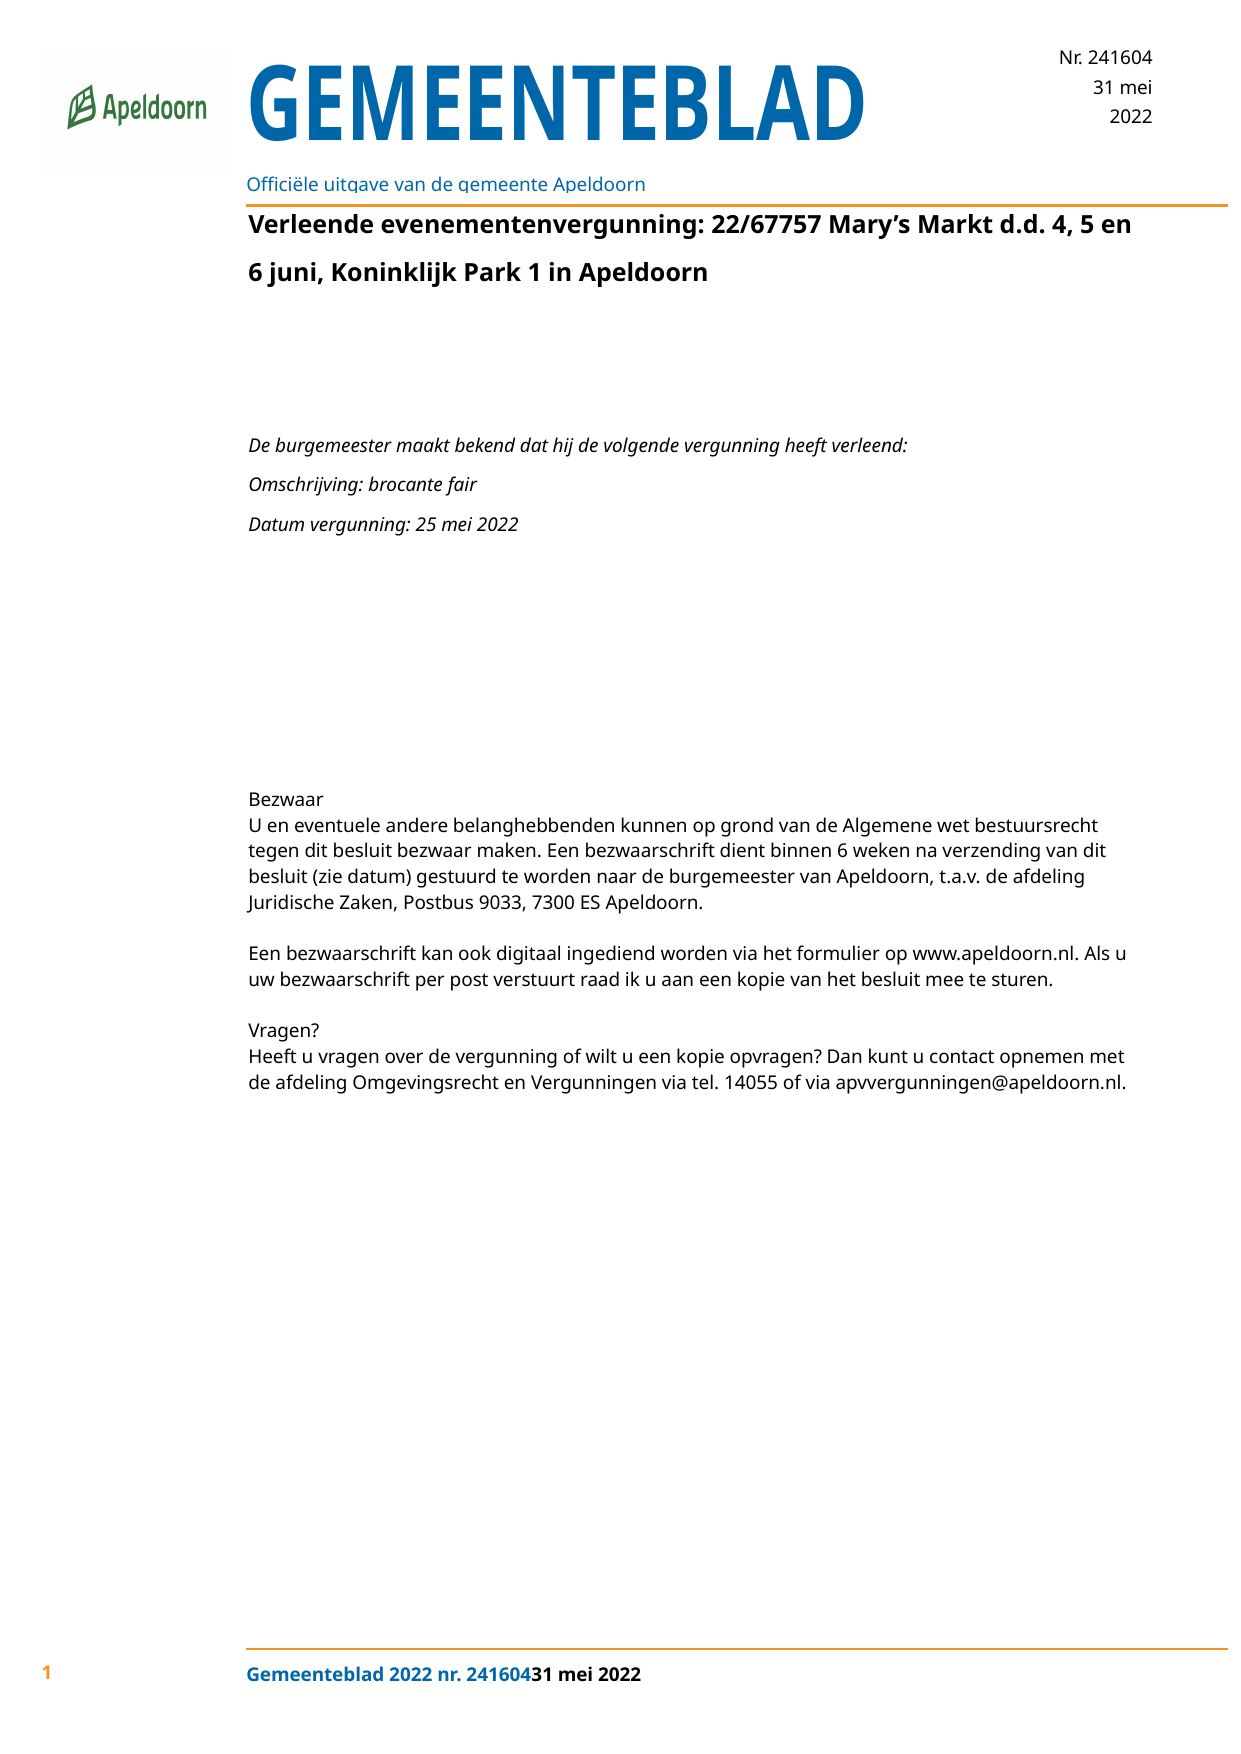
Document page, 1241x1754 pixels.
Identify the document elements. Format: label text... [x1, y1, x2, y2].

text Omschrijving: brocante fair [248, 472, 1152, 497]
text Verleende evenementenvergunning: 22/67757 Mary’s Markt d.d. 4, 5 en 6 juni, Koninklijk Park 1 in Apeldoorn [248, 207, 1152, 288]
text Vragen? [248, 1018, 1152, 1043]
text Datum vergunning: 25 mei 2022 [248, 511, 1152, 537]
text Heeft u vragen over de vergunning of wilt u een kopie opvragen? Dan kunt u contact opnemen met de afdeling Omgevingsrecht en Vergunningen via tel. 14055 of via apvvergunningen@apeldoorn.nl. [248, 1043, 1152, 1095]
picture [41, 47, 231, 172]
text U en eventuele andere belanghebbenden kunnen op grond van de Algemene wet bestuursrecht tegen dit besluit bezwaar maken. Een bezwaarschrift dient binnen 6 weken na verzending van dit besluit (zie datum) gestuurd te worden naar de burgemeester van Apeldoorn, t.a.v. de afdeling Juridische Zaken, Postbus 9033, 7300 ES Apeldoorn. [248, 812, 1152, 915]
text De burgemeester maakt bekend dat hij de volgende vergunning heeft verleend: [248, 432, 1152, 458]
text Bezwaar [248, 786, 1152, 812]
text Een bezwaarschrift kan ook digitaal ingediend worden via het formulier op www.apeldoorn.nl. Als u uw bezwaarschrift per post verstuurt raad ik u aan een kopie van het besluit mee te sturen. [248, 940, 1152, 992]
